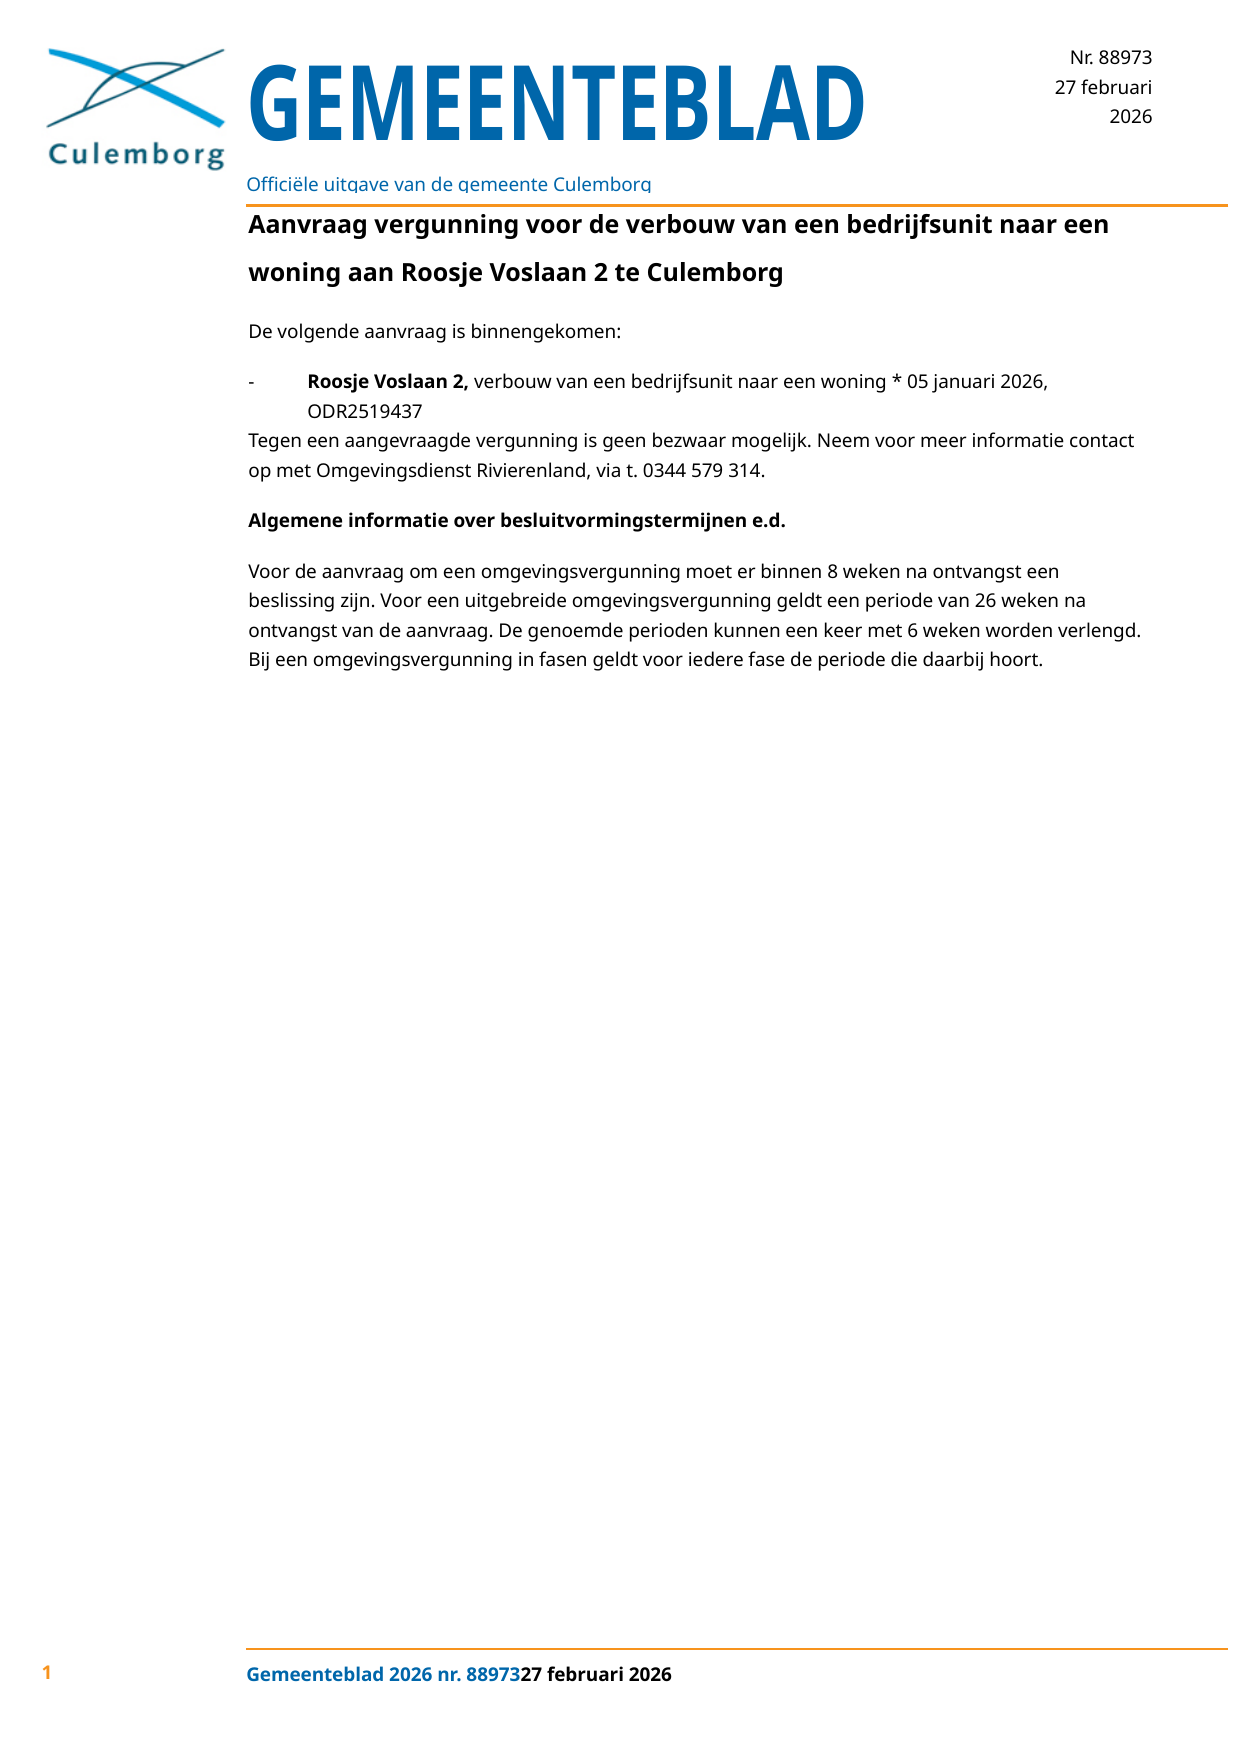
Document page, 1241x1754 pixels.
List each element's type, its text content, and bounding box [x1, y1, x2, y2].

text De volgende aanvraag is binnengekomen: [248, 318, 1152, 344]
text Voor de aanvraag om een omgevingsvergunning moet er binnen 8 weken na ontvangst een beslissing zijn. Voor een uitgebreide omgevingsvergunning geldt een periode van 26 weken na ontvangst van de aanvraag. De genoemde perioden kunnen een keer met 6 weken worden verlengd. Bij een omgevingsvergunning in fasen geldt voor iedere fase de periode die daarbij hoort. [248, 558, 1152, 672]
list Roosje Voslaan 2, verbouw van een bedrijfsunit naar een woning * 05 januari 2026, ODR2519437 [248, 368, 1152, 424]
text Aanvraag vergunning voor de verbouw van een bedrijfsunit naar een woning aan Roosje Voslaan 2 te Culemborg [248, 207, 1152, 288]
text Tegen een aangevraagde vergunning is geen bezwaar mogelijk. Neem voor meer informatie contact op met Omgevingsdienst Rivierenland, via t. 0344 579 314. [248, 427, 1152, 483]
text Algemene informatie over besluitvormingstermijnen e.d. [248, 507, 1152, 533]
picture [41, 47, 231, 172]
